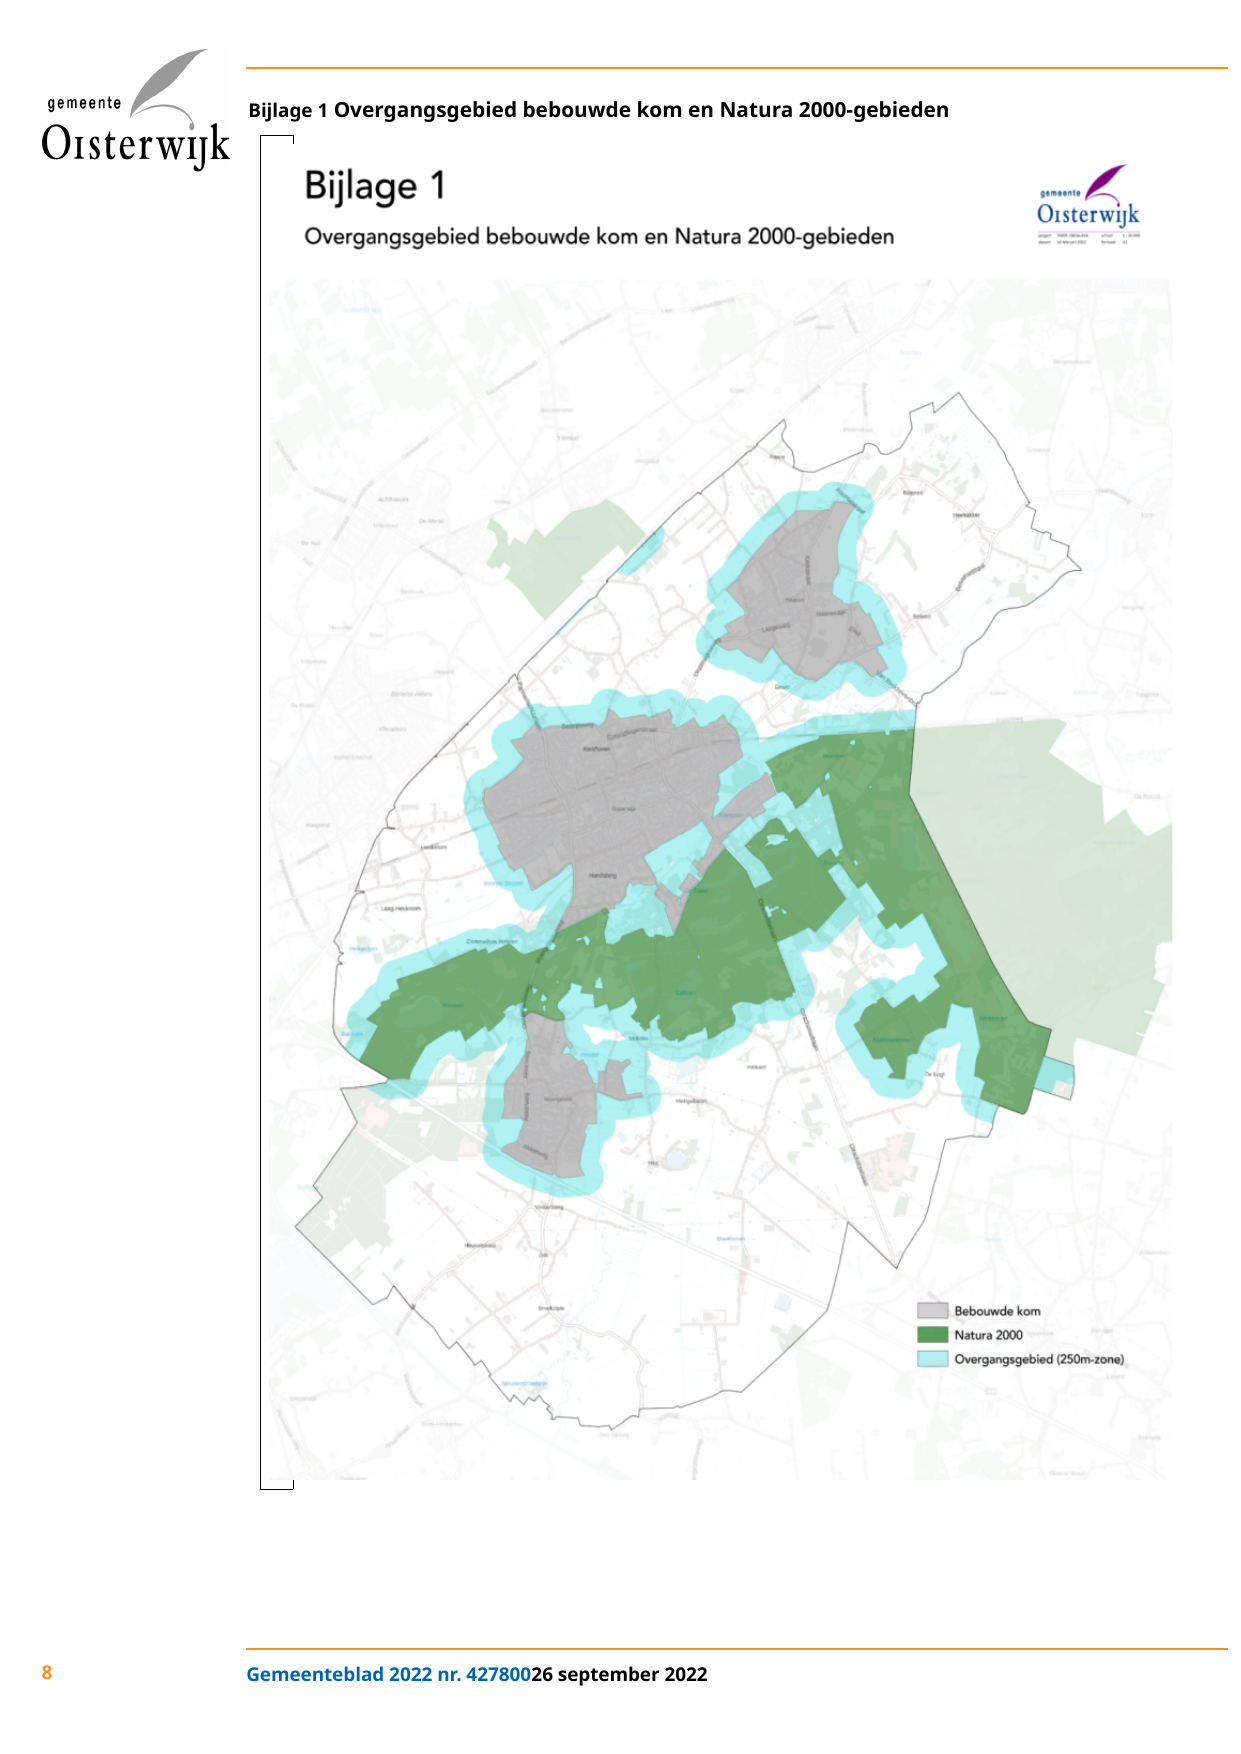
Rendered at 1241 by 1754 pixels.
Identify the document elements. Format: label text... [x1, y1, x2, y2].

picture [41, 47, 231, 172]
text Bijlage 1 Overgangsgebied bebouwde kom en Natura 2000-gebieden [248, 95, 1152, 123]
picture [268, 144, 1173, 1480]
